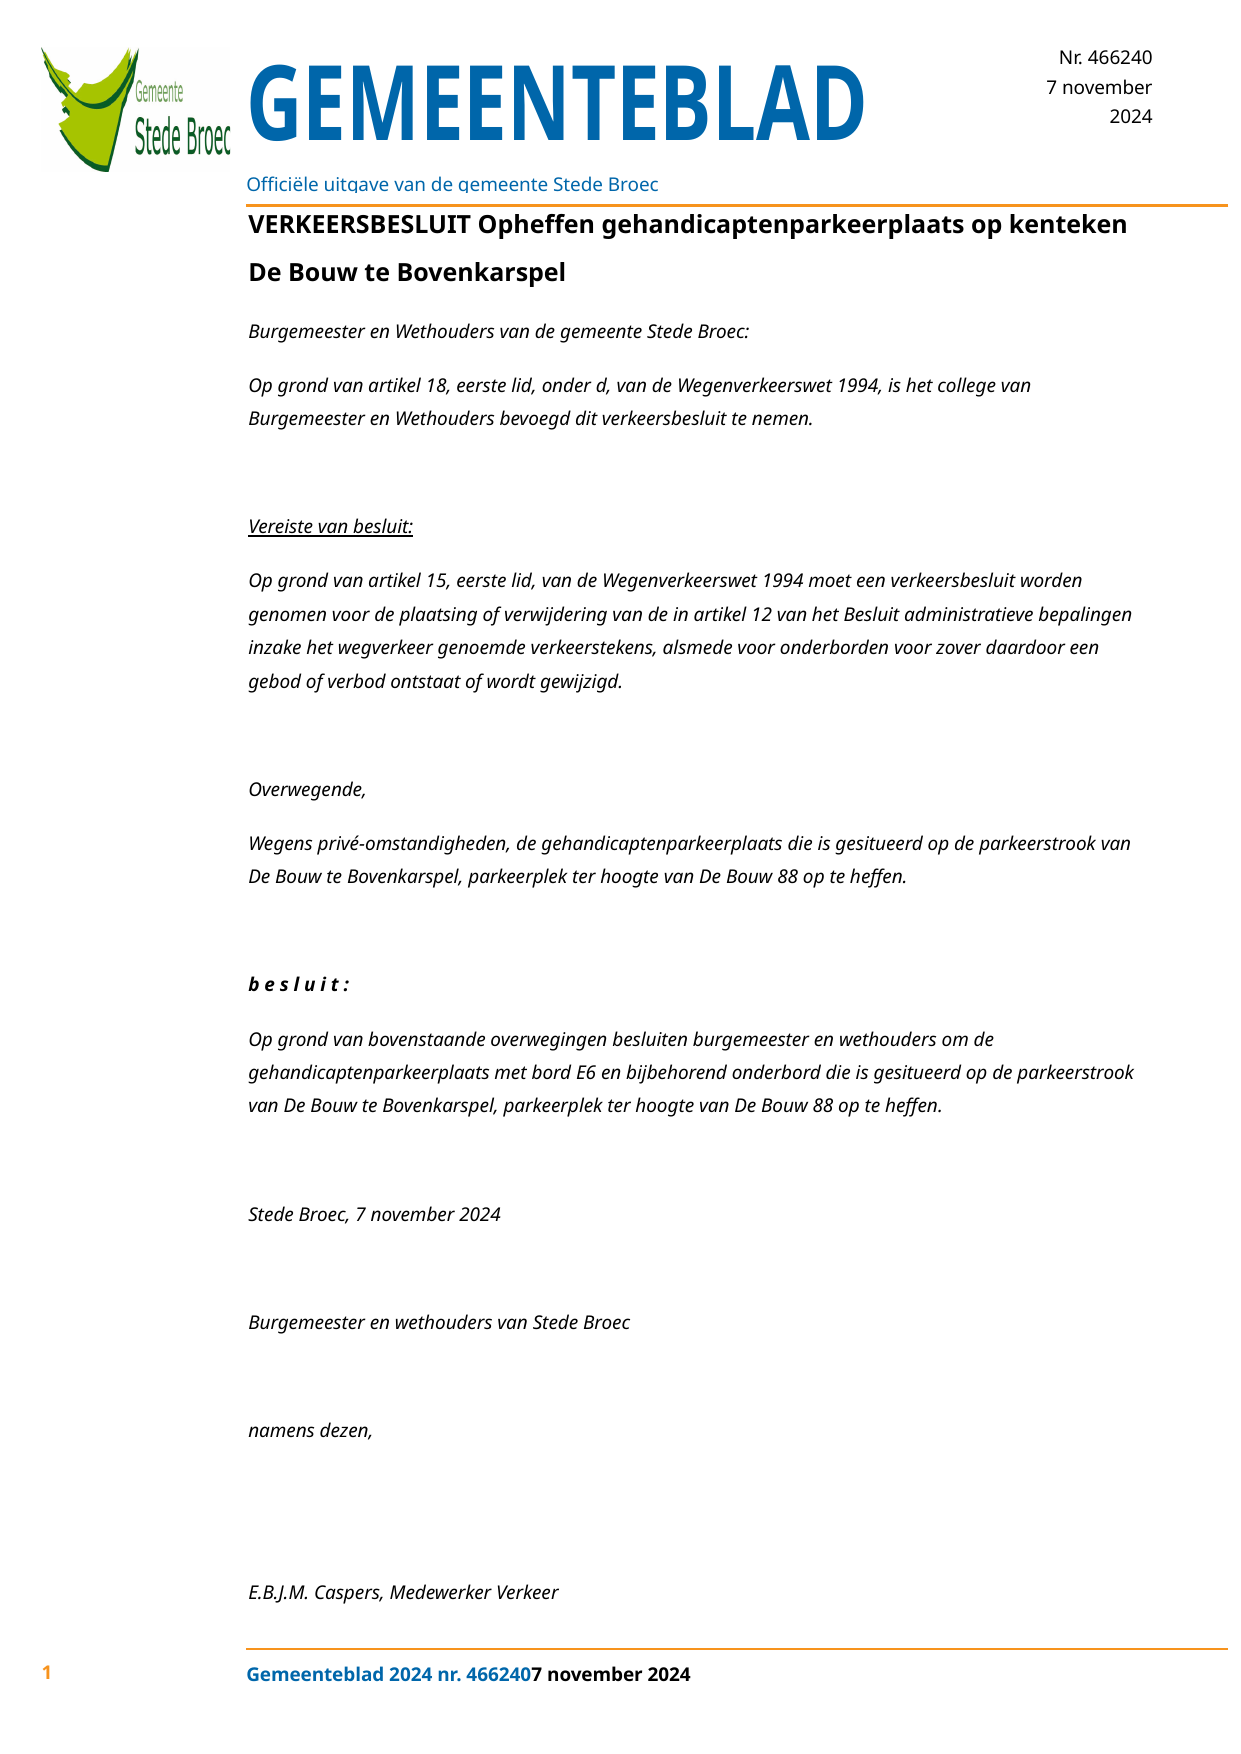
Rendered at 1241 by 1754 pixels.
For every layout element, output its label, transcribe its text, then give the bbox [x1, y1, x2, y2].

text VERKEERSBESLUIT Opheffen gehandicaptenparkeerplaats op kenteken De Bouw te Bovenkarspel [248, 207, 1152, 288]
picture [41, 47, 231, 172]
text Op grond van artikel 15, eerste lid, van de Wegenverkeerswet 1994 moet een verkeersbesluit worden genomen voor de plaatsing of verwijdering van de in artikel 12 van het Besluit administratieve bepalingen inzake het wegverkeer genoemde verkeerstekens, alsmede voor onderborden voor zover daardoor een gebod of verbod ontstaat of wordt gewijzigd. [248, 568, 1152, 694]
text E.B.J.M. Caspers, Medewerker Verkeer [248, 1579, 1152, 1605]
text Burgemeester en wethouders van Stede Broec [248, 1309, 1152, 1334]
text Op grond van artikel 18, eerste lid, onder d, van de Wegenverkeerswet 1994, is het college van Burgemeester en Wethouders bevoegd dit verkeersbesluit te nemen. [248, 372, 1152, 431]
text Burgemeester en Wethouders van de gemeente Stede Broec: [248, 318, 1152, 344]
text b e s l u i t : [248, 972, 1152, 997]
text Overwegende, [248, 776, 1152, 802]
text Stede Broec, 7 november 2024 [248, 1201, 1152, 1226]
text Wegens privé-omstandigheden, de gehandicaptenparkeerplaats die is gesitueerd op de parkeerstrook van De Bouw te Bovenkarspel, parkeerplek ter hoogte van De Bouw 88 op te heffen. [248, 830, 1152, 889]
text Op grond van bovenstaande overwegingen besluiten burgemeester en wethouders om de gehandicaptenparkeerplaats met bord E6 en bijbehorend onderbord die is gesitueerd op de parkeerstrook van De Bouw te Bovenkarspel, parkeerplek ter hoogte van De Bouw 88 op te heffen. [248, 1026, 1152, 1118]
text Vereiste van besluit: [248, 513, 1152, 539]
text namens dezen, [248, 1417, 1152, 1443]
